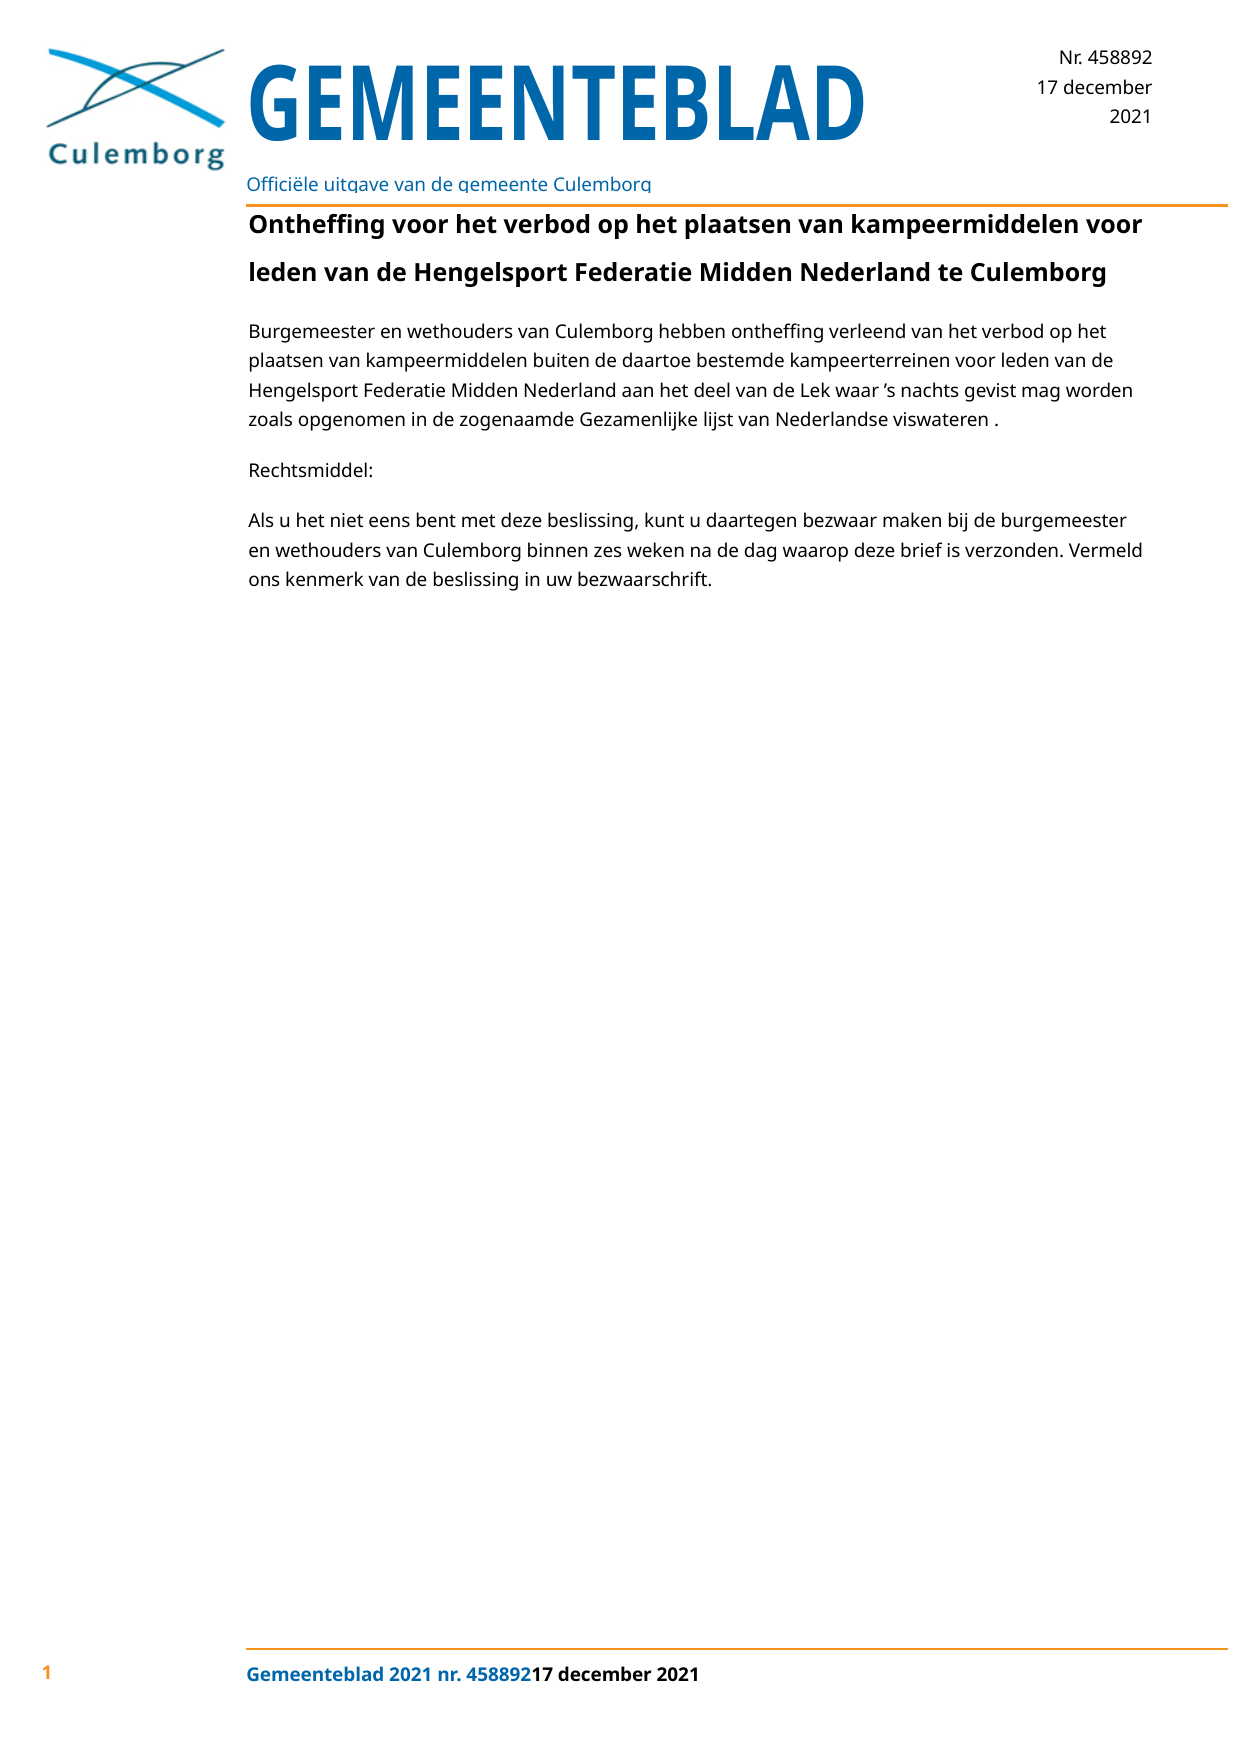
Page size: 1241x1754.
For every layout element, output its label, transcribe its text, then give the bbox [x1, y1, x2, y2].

text Rechtsmiddel: [248, 457, 1152, 483]
picture [41, 47, 231, 172]
text Burgemeester en wethouders van Culemborg hebben ontheffing verleend van het verbod op het plaatsen van kampeermiddelen buiten de daartoe bestemde kampeerterreinen voor leden van de Hengelsport Federatie Midden Nederland aan het deel van de Lek waar ’s nachts gevist mag worden zoals opgenomen in de zogenaamde Gezamenlijke lijst van Nederlandse viswateren . [248, 318, 1152, 432]
text Ontheffing voor het verbod op het plaatsen van kampeermiddelen voor leden van de Hengelsport Federatie Midden Nederland te Culemborg [248, 207, 1152, 288]
text Als u het niet eens bent met deze beslissing, kunt u daartegen bezwaar maken bij de burgemeester en wethouders van Culemborg binnen zes weken na de dag waarop deze brief is verzonden. Vermeld ons kenmerk van de beslissing in uw bezwaarschrift. [248, 507, 1152, 592]
